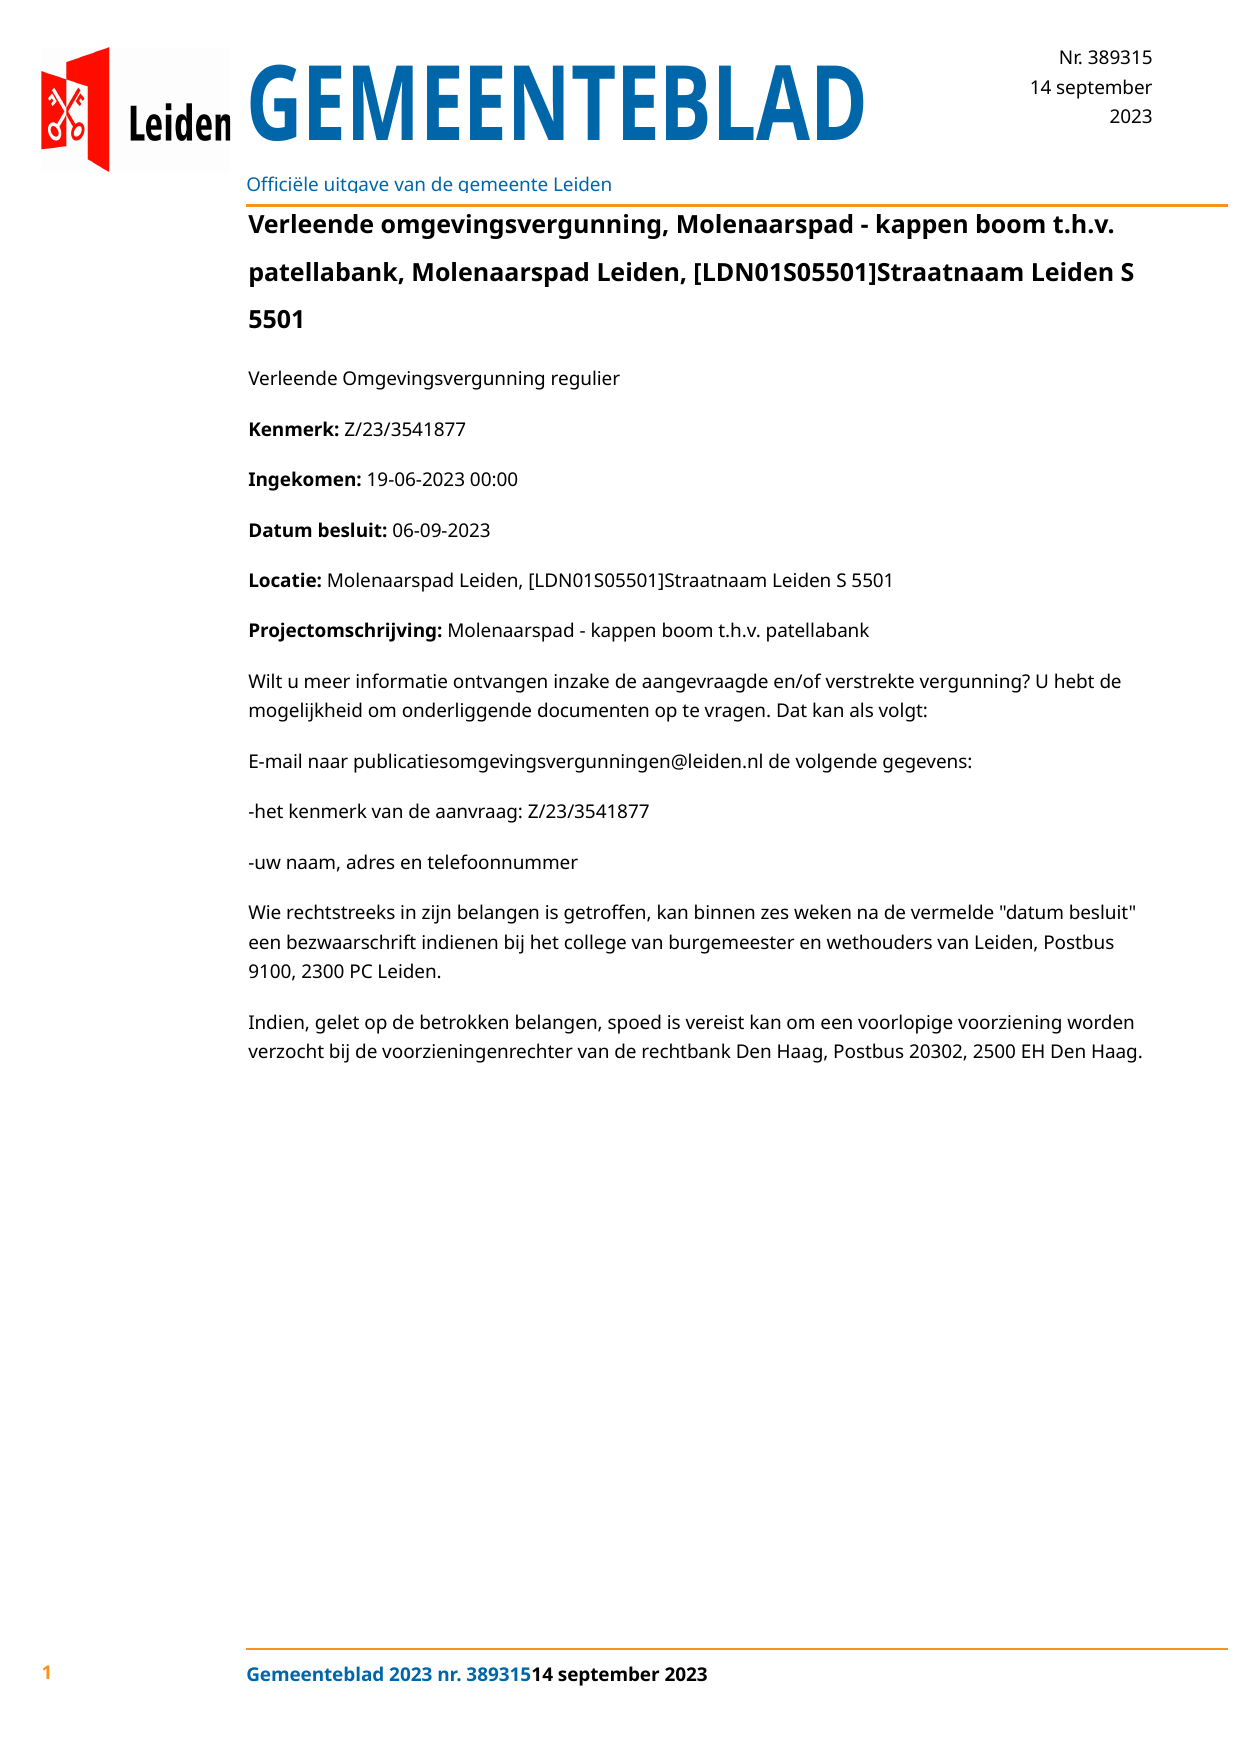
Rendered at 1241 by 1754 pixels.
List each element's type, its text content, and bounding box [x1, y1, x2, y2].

text Projectomschrijving: Molenaarspad - kappen boom t.h.v. patellabank [248, 618, 1152, 643]
text Kenmerk: Z/23/3541877 [248, 416, 1152, 442]
text -het kenmerk van de aanvraag: Z/23/3541877 [248, 798, 1152, 824]
text -uw naam, adres en telefoonnummer [248, 849, 1152, 874]
text Datum besluit: 06-09-2023 [248, 517, 1152, 542]
text E-mail naar publicatiesomgevingsvergunningen@leiden.nl de volgende gegevens: [248, 748, 1152, 774]
text Wie rechtstreeks in zijn belangen is getroffen, kan binnen zes weken na de vermelde "datum besluit" een bezwaarschrift indienen bij het college van burgemeester en wethouders van Leiden, Postbus 9100, 2300 PC Leiden. [248, 899, 1152, 984]
text Ingekomen: 19-06-2023 00:00 [248, 466, 1152, 492]
text Wilt u meer informatie ontvangen inzake de aangevraagde en/of verstrekte vergunning? U hebt de mogelijkheid om onderliggende documenten op te vragen. Dat kan als volgt: [248, 668, 1152, 723]
picture [41, 47, 231, 172]
text Verleende Omgevingsvergunning regulier [248, 366, 1152, 391]
text Indien, gelet op de betrokken belangen, spoed is vereist kan om een voorlopige voorziening worden verzocht bij de voorzieningenrechter van de rechtbank Den Haag, Postbus 20302, 2500 EH Den Haag. [248, 1009, 1152, 1064]
text Verleende omgevingsvergunning, Molenaarspad - kappen boom t.h.v. patellabank, Molenaarspad Leiden, [LDN01S05501]Straatnaam Leiden S 5501 [248, 207, 1152, 336]
text Locatie: Molenaarspad Leiden, [LDN01S05501]Straatnaam Leiden S 5501 [248, 567, 1152, 593]
